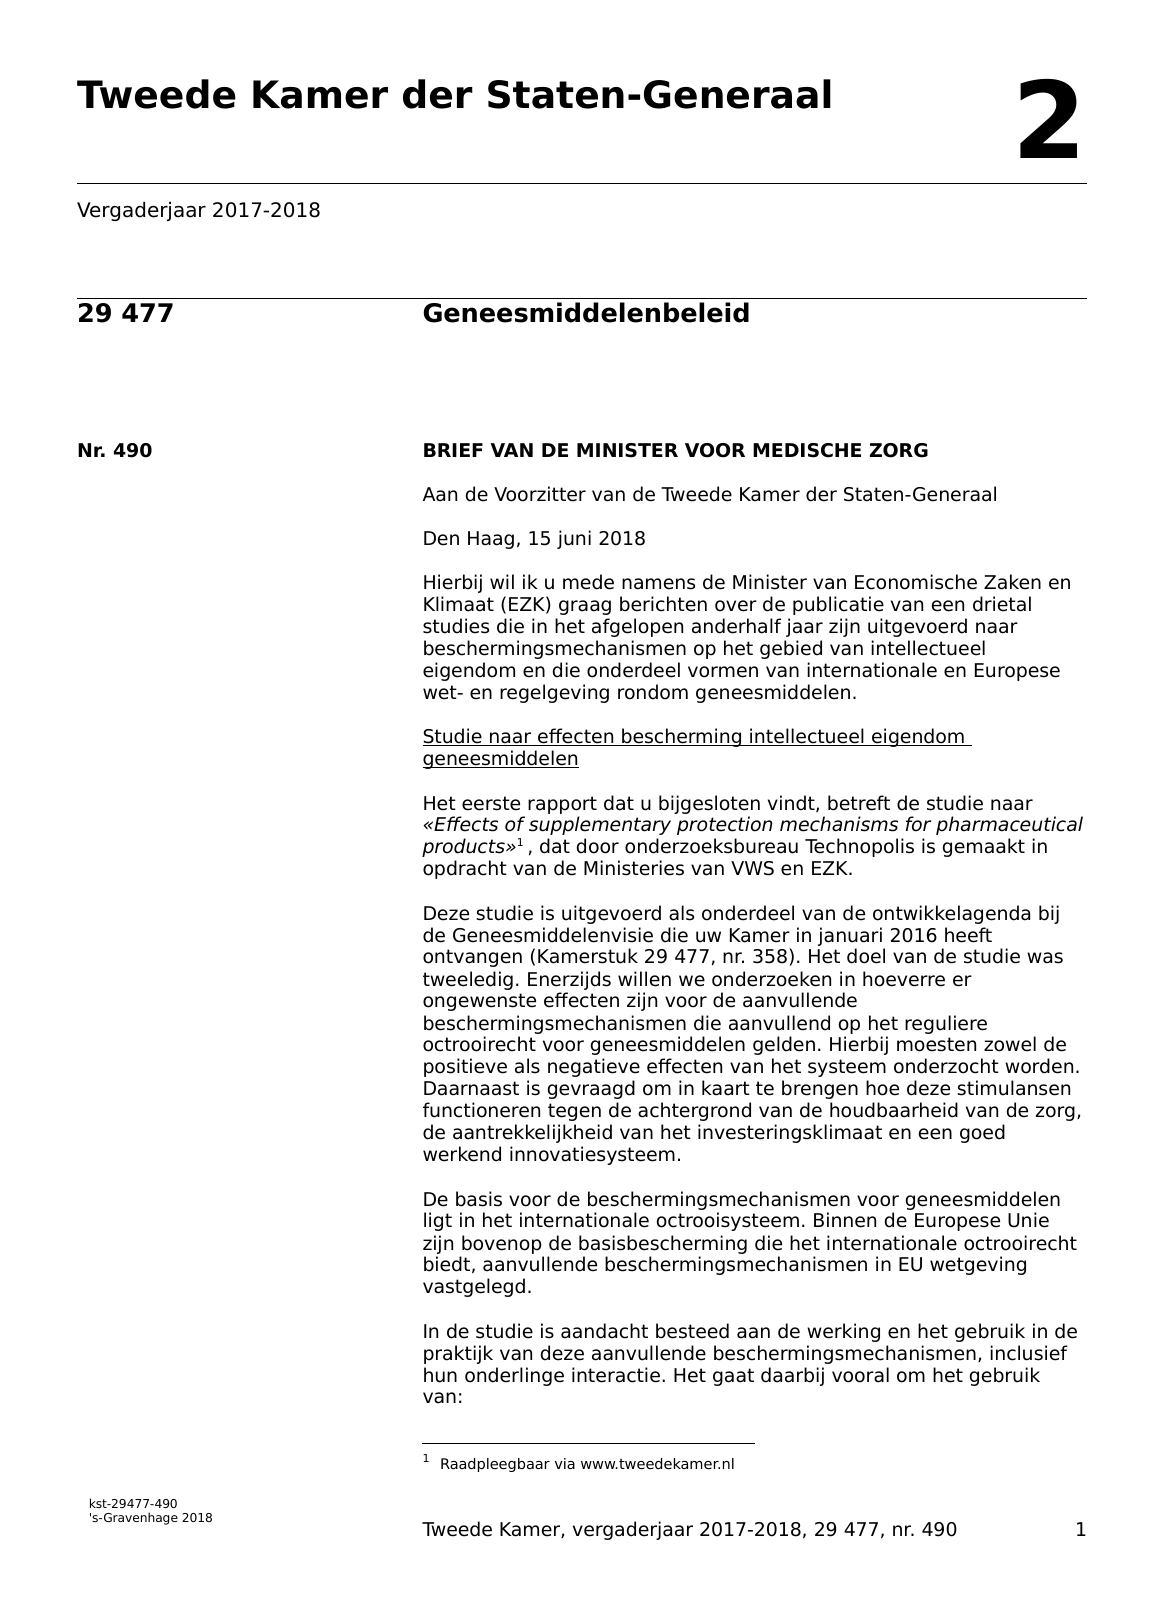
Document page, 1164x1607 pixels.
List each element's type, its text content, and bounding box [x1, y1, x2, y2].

subtitle Nr. 490 BRIEF VAN DE MINISTER VOOR MEDISCHE ZORG [77, 440, 1087, 462]
text Aan de Voorzitter van de Tweede Kamer der Staten-Generaal [422, 484, 1087, 506]
text Den Haag, 15 juni 2018 [422, 528, 1087, 550]
text kst-29477-490 [88, 1497, 323, 1511]
subtitle Studie naar effecten bescherming intellectueel eigendom geneesmiddelen [422, 726, 1087, 770]
text Het eerste rapport dat u bijgesloten vindt, betreft de studie naar «Effects of supplementary protection mechanisms for pharmaceutical products», dat door onderzoeksbureau Technopolis is gemaakt in opdracht van de Ministeries van VWS en EZK. [422, 792, 1087, 880]
text Deze studie is uitgevoerd als onderdeel van de ontwikkelagenda bij de Geneesmiddelenvisie die uw Kamer in januari 2016 heeft ontvangen (Kamerstuk 29 477, nr. 358). Het doel van de studie was tweeledig. Enerzijds willen we onderzoeken in hoeverre er ongewenste effecten zijn voor de aanvullende beschermingsmechanismen die aanvullend op het reguliere octrooirecht voor geneesmiddelen gelden. Hierbij moesten zowel de positieve als negatieve effecten van het systeem onderzocht worden. Daarnaast is gevraagd om in kaart te brengen hoe deze stimulansen functioneren tegen de achtergrond van de houdbaarheid van de zorg, de aantrekkelijkheid van het investeringsklimaat en een goed werkend innovatiesysteem. [422, 902, 1087, 1166]
text Hierbij wil ik u mede namens de Minister van Economische Zaken en Klimaat (EZK) graag berichten over de publicatie van een drietal studies die in het afgelopen anderhalf jaar zijn uitgevoerd naar beschermingsmechanismen op het gebied van intellectueel eigendom en die onderdeel vormen van internationale en Europese wet- en regelgeving rondom geneesmiddelen. [422, 572, 1087, 704]
text Raadpleegbaar via www.tweedekamer.nl [422, 1452, 1087, 1474]
text 's-Gravenhage 2018 [88, 1511, 323, 1525]
text In de studie is aandacht besteed aan de werking en het gebruik in de praktijk van deze aanvullende beschermingsmechanismen, inclusief hun onderlinge interactie. Het gaat daarbij vooral om het gebruik van: [422, 1321, 1087, 1408]
text De basis voor de beschermingsmechanismen voor geneesmiddelen ligt in het internationale octrooisysteem. Binnen de Europese Unie zijn bovenop de basisbescherming die het internationale octrooirecht biedt, aanvullende beschermingsmechanismen in EU wetgeving vastgelegd. [422, 1188, 1087, 1298]
table_header Tweede Kamer der Staten-Generaal [77, 59, 886, 183]
table_cell Vergaderjaar 2017-2018 [77, 184, 1087, 298]
subtitle 29 477 Geneesmiddelenbeleid [77, 299, 1087, 329]
table_header 2 [886, 59, 1087, 183]
